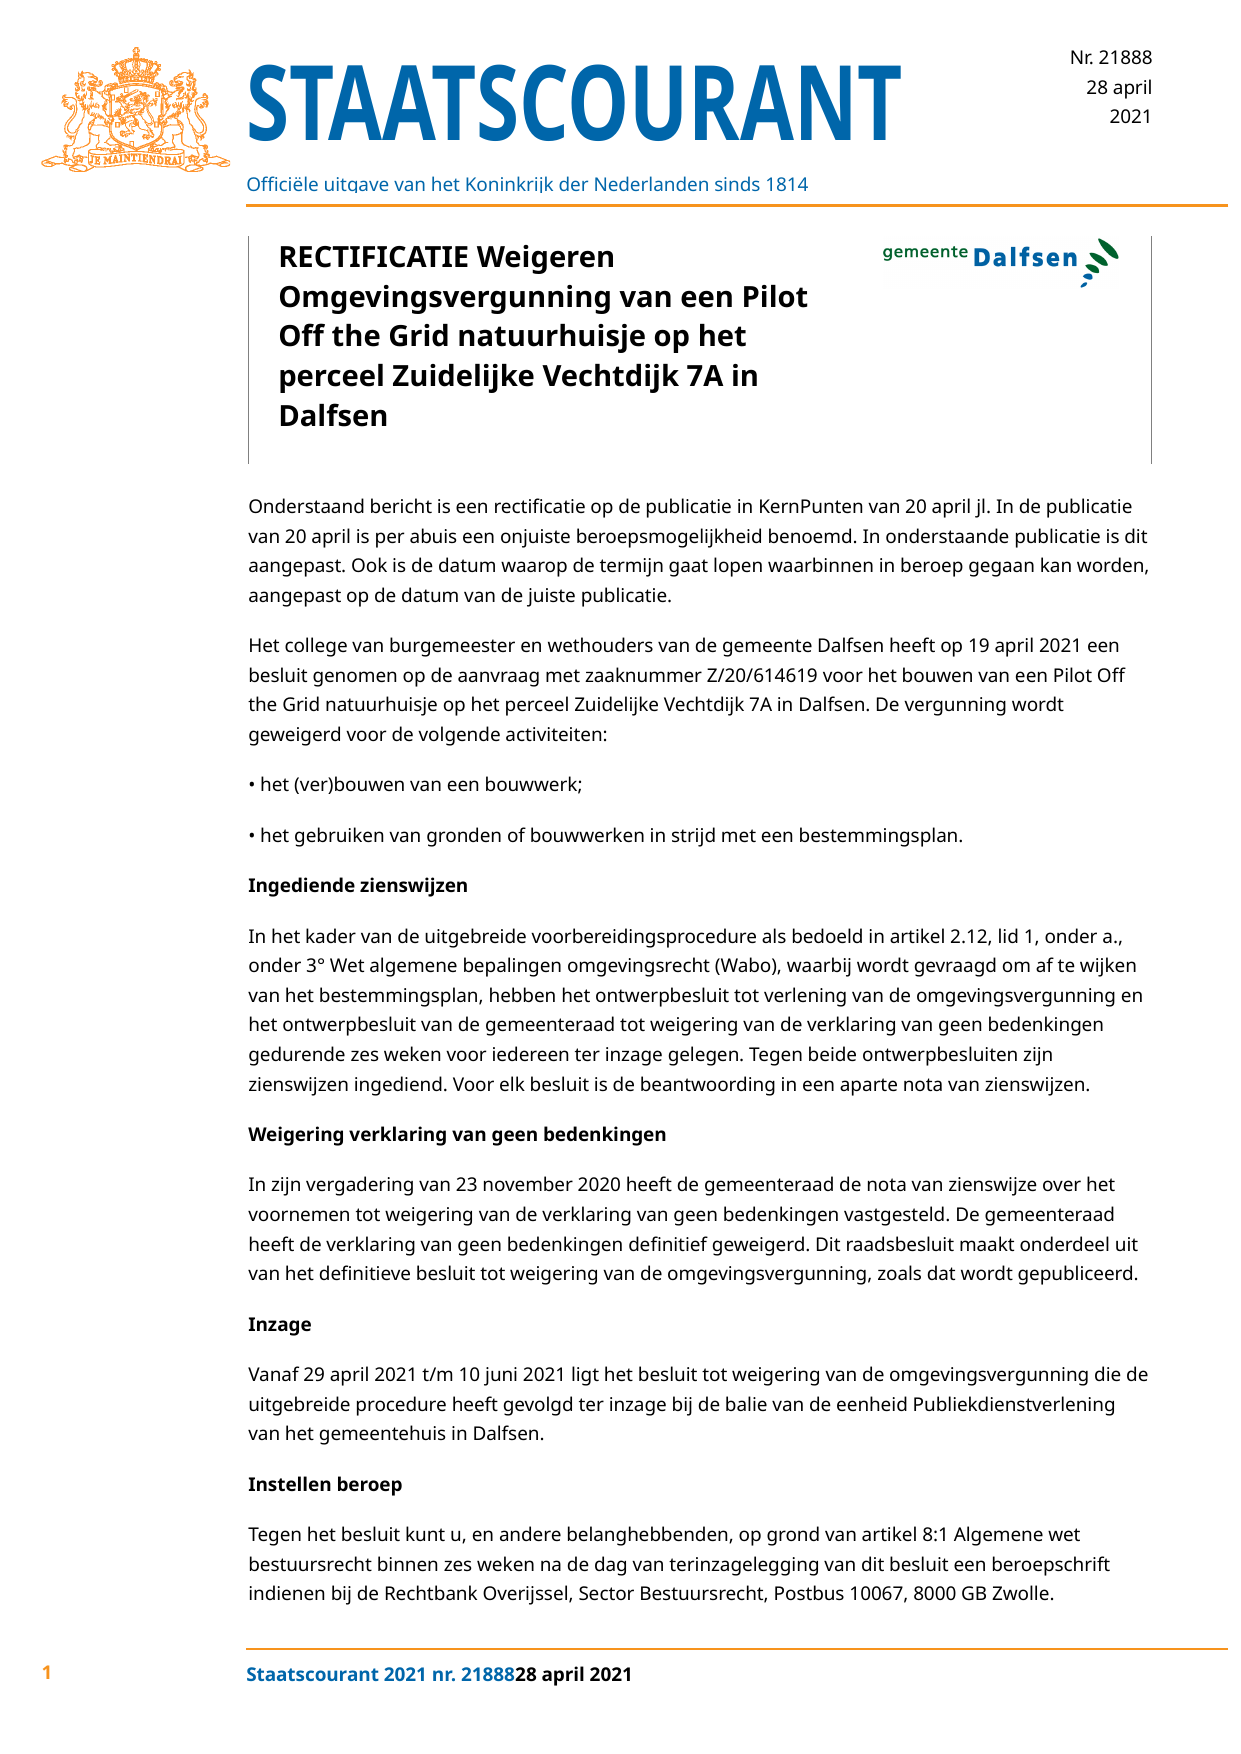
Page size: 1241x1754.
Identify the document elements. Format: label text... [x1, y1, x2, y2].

text Het college van burgemeester en wethouders van de gemeente Dalfsen heeft op 19 april 2021 een besluit genomen op de aanvraag met zaaknummer Z/20/614619 voor het bouwen van een Pilot Off the Grid natuurhuisje op het perceel Zuidelijke Vechtdijk 7A in Dalfsen. De vergunning wordt geweigerd voor de volgende activiteiten: [248, 632, 1152, 747]
text Inzage [248, 1311, 1152, 1337]
text • het gebruiken van gronden of bouwwerken in strijd met een bestemmingsplan. [248, 822, 1152, 848]
text Tegen het besluit kunt u, en andere belanghebbenden, op grond van artikel 8:1 Algemene wet bestuursrecht binnen zes weken na de dag van terinzagelegging van dit besluit een beroepschrift indienen bij de Rechtbank Overijssel, Sector Bestuursrecht, Postbus 10067, 8000 GB Zwolle. [248, 1521, 1152, 1606]
table_header [850, 236, 1151, 464]
text Instellen beroep [248, 1471, 1152, 1497]
picture [41, 47, 231, 172]
text In het kader van de uitgebreide voorbereidingsprocedure als bedoeld in artikel 2.12, lid 1, onder a., onder 3° Wet algemene bepalingen omgevingsrecht (Wabo), waarbij wordt gevraagd om af te wijken van het bestemmingsplan, hebben het ontwerpbesluit tot verlening van de omgevingsvergunning en het ontwerpbesluit van de gemeenteraad tot weigering van de verklaring van geen bedenkingen gedurende zes weken voor iedereen ter inzage gelegen. Tegen beide ontwerpbesluiten zijn zienswijzen ingediend. Voor elk besluit is de beantwoording in een aparte nota van zienswijzen. [248, 923, 1152, 1097]
text Weigering verklaring van geen bedenkingen [248, 1121, 1152, 1147]
text Vanaf 29 april 2021 t/m 10 juni 2021 ligt het besluit tot weigering van de omgevingsvergunning die de uitgebreide procedure heeft gevolgd ter inzage bij de balie van de eenheid Publiekdienstverlening van het gemeentehuis in Dalfsen. [248, 1361, 1152, 1446]
text Ingediende zienswijzen [248, 872, 1152, 898]
table_header RECTIFICATIE Weigeren Omgevingsvergunning van een Pilot Off the Grid natuurhuisje op het perceel Zuidelijke Vechtdijk 7A in Dalfsen [249, 236, 850, 464]
text In zijn vergadering van 23 november 2020 heeft de gemeenteraad de nota van zienswijze over het voornemen tot weigering van de verklaring van geen bedenkingen vastgesteld. De gemeenteraad heeft de verklaring van geen bedenkingen definitief geweigerd. Dit raadsbesluit maakt onderdeel uit van het definitieve besluit tot weigering van de omgevingsvergunning, zoals dat wordt gepubliceerd. [248, 1172, 1152, 1286]
text • het (ver)bouwen van een bouwwerk; [248, 772, 1152, 797]
picture [882, 236, 1119, 289]
text Onderstaand bericht is een rectificatie op de publicatie in KernPunten van 20 april jl. In de publicatie van 20 april is per abuis een onjuiste beroepsmogelijkheid benoemd. In onderstaande publicatie is dit aangepast. Ook is de datum waarop de termijn gaat lopen waarbinnen in beroep gegaan kan worden, aangepast op de datum van de juiste publicatie. [248, 493, 1152, 608]
